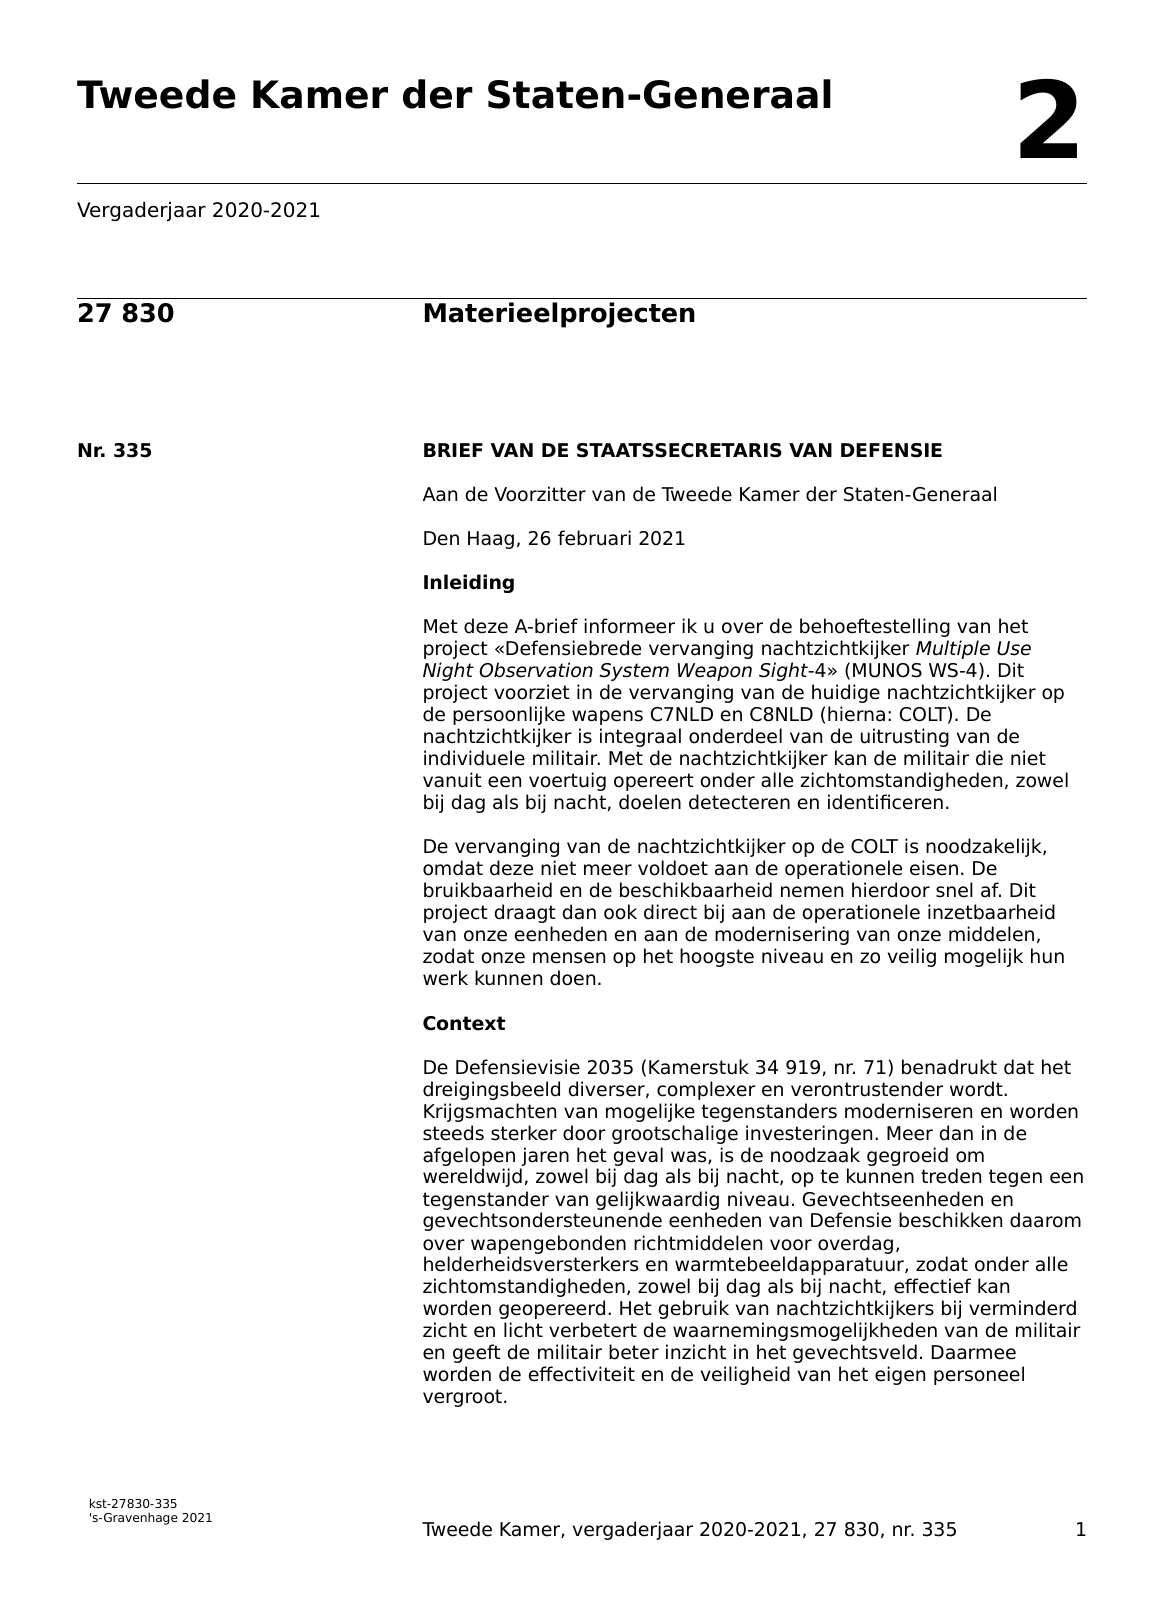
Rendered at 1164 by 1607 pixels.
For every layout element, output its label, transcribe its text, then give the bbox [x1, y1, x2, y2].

text De vervanging van de nachtzichtkijker op de COLT is noodzakelijk, omdat deze niet meer voldoet aan de operationele eisen. De bruikbaarheid en de beschikbaarheid nemen hierdoor snel af. Dit project draagt dan ook direct bij aan de operationele inzetbaarheid van onze eenheden en aan de modernisering van onze middelen, zodat onze mensen op het hoogste niveau en zo veilig mogelijk hun werk kunnen doen. [422, 836, 1087, 990]
table_cell Vergaderjaar 2020-2021 [77, 184, 1087, 298]
text 's-Gravenhage 2021 [88, 1511, 323, 1525]
subtitle 27 830 Materieelprojecten [77, 299, 1087, 329]
subtitle Inleiding [422, 572, 1087, 594]
table_header 2 [886, 59, 1087, 183]
subtitle Nr. 335 BRIEF VAN DE STAATSSECRETARIS VAN DEFENSIE [77, 440, 1087, 462]
text Aan de Voorzitter van de Tweede Kamer der Staten-Generaal [422, 484, 1087, 506]
text kst-27830-335 [88, 1497, 323, 1511]
table_header Tweede Kamer der Staten-Generaal [77, 59, 886, 183]
text Met deze A-brief informeer ik u over de behoeftestelling van het project «Defensiebrede vervanging nachtzichtkijker Multiple Use Night Observation System Weapon Sight-4» (MUNOS WS-4). Dit project voorziet in de vervanging van de huidige nachtzichtkijker op de persoonlijke wapens C7NLD en C8NLD (hierna: COLT). De nachtzichtkijker is integraal onderdeel van de uitrusting van de individuele militair. Met de nachtzichtkijker kan de militair die niet vanuit een voertuig opereert onder alle zichtomstandigheden, zowel bij dag als bij nacht, doelen detecteren en identificeren. [422, 616, 1087, 814]
text De Defensievisie 2035 (Kamerstuk 34 919, nr. 71) benadrukt dat het dreigingsbeeld diverser, complexer en verontrustender wordt. Krijgsmachten van mogelijke tegenstanders moderniseren en worden steeds sterker door grootschalige investeringen. Meer dan in de afgelopen jaren het geval was, is de noodzaak gegroeid om wereldwijd, zowel bij dag als bij nacht, op te kunnen treden tegen een tegenstander van gelijkwaardig niveau. Gevechtseenheden en gevechtsondersteunende eenheden van Defensie beschikken daarom over wapengebonden richtmiddelen voor overdag, helderheidsversterkers en warmtebeeldapparatuur, zodat onder alle zichtomstandigheden, zowel bij dag als bij nacht, effectief kan worden geopereerd. Het gebruik van nachtzichtkijkers bij verminderd zicht en licht verbetert de waarnemingsmogelijkheden van de militair en geeft de militair beter inzicht in het gevechtsveld. Daarmee worden de effectiviteit en de veiligheid van het eigen personeel vergroot. [422, 1057, 1087, 1408]
text Den Haag, 26 februari 2021 [422, 528, 1087, 550]
subtitle Context [422, 1012, 1087, 1034]
